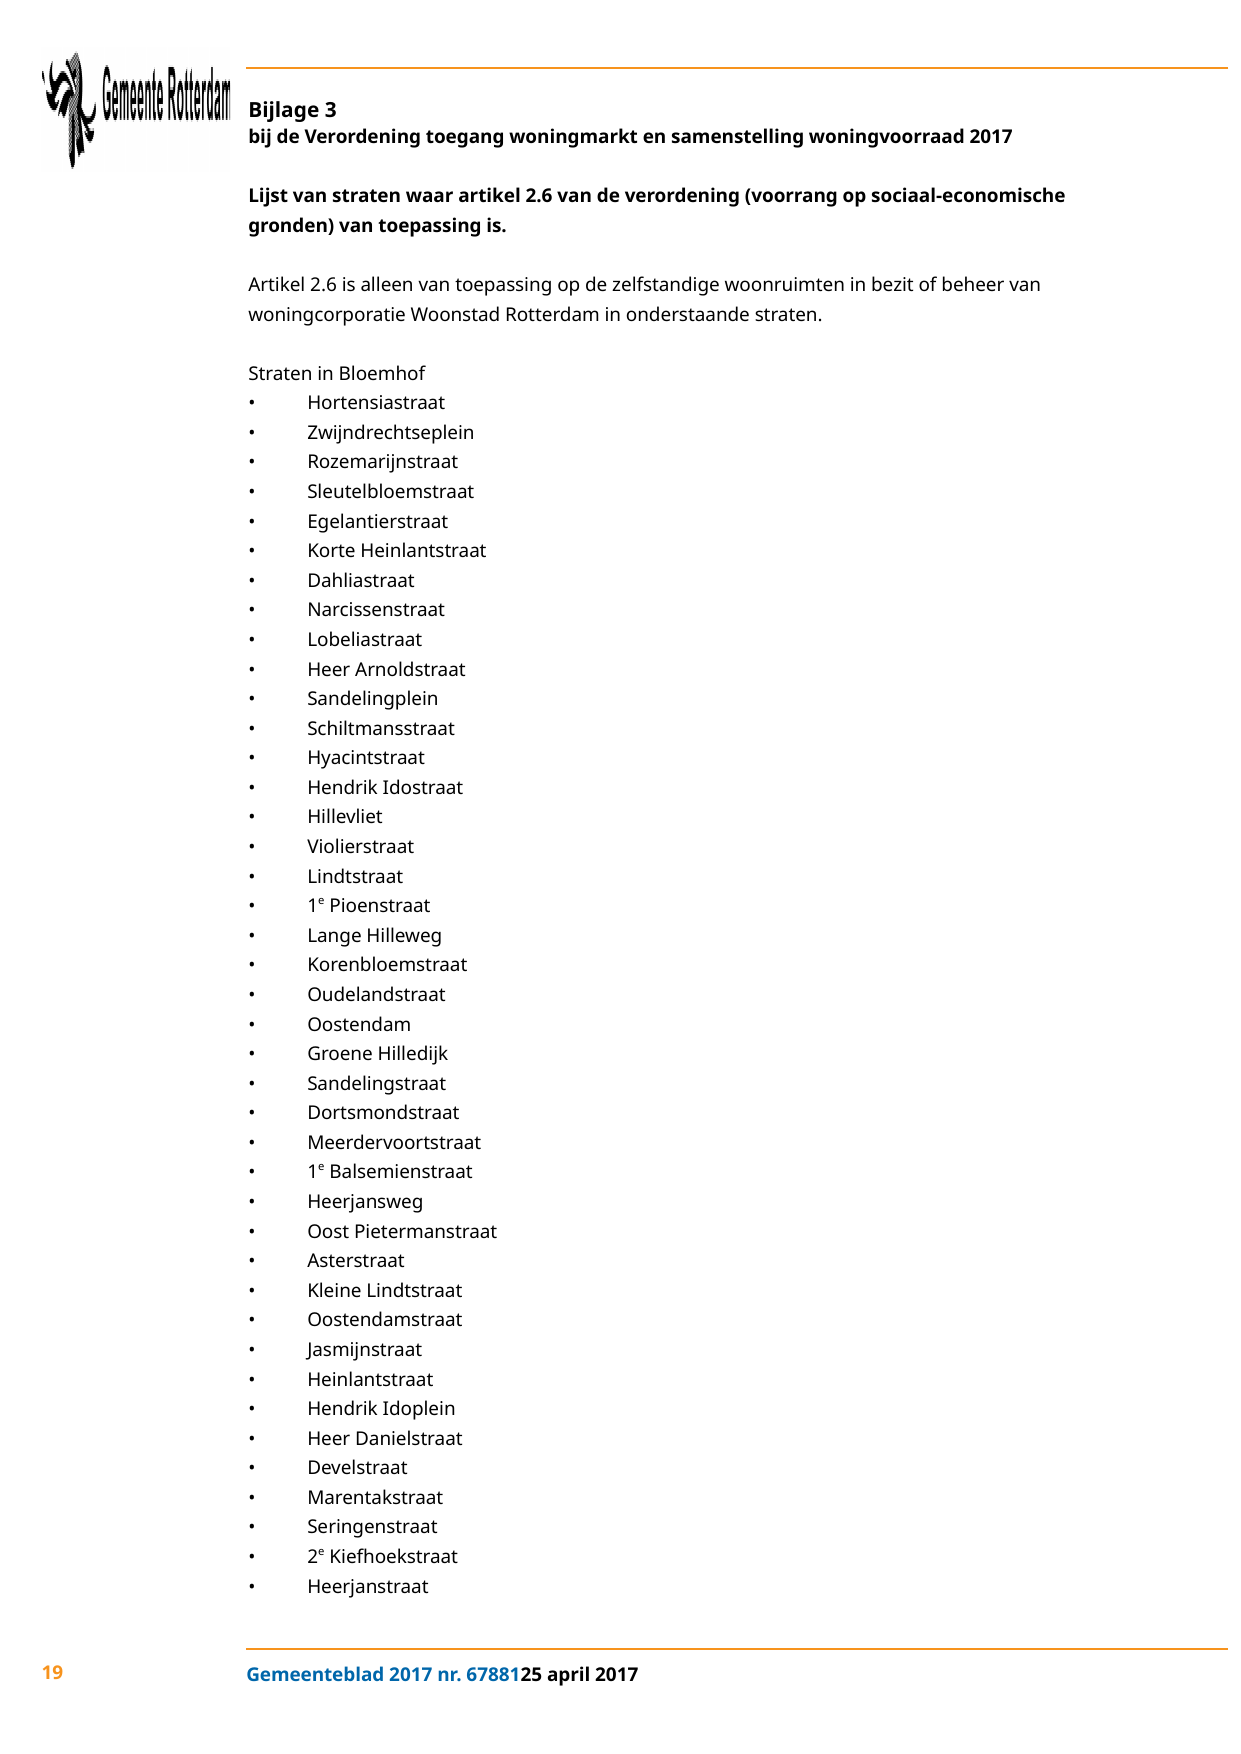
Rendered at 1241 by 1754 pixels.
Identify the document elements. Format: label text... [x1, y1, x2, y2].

picture [41, 47, 231, 172]
text Straten in Bloemhof [248, 360, 1152, 386]
list Heerjansweg [248, 1188, 1152, 1214]
list Lange Hilleweg [248, 922, 1152, 948]
list 2e Kiefhoekstraat [248, 1543, 1152, 1569]
list Oostendamstraat [248, 1307, 1152, 1332]
list Oost Pietermanstraat [248, 1218, 1152, 1244]
list Heerjanstraat [248, 1573, 1152, 1599]
list Korenbloemstraat [248, 952, 1152, 977]
list Develstraat [248, 1454, 1152, 1480]
text Lijst van straten waar artikel 2.6 van de verordening (voorrang op sociaal-economische gronden) van toepassing is. [248, 182, 1152, 238]
list Kleine Lindtstraat [248, 1277, 1152, 1303]
list Oostendam [248, 1011, 1152, 1037]
list Oudelandstraat [248, 981, 1152, 1007]
list 1e Pioenstraat [248, 892, 1152, 918]
list Lindtstraat [248, 863, 1152, 889]
list Violierstraat [248, 833, 1152, 859]
text bij de Verordening toegang woningmarkt en samenstelling woningvoorraad 2017 [248, 123, 1152, 149]
list Lobeliastraat [248, 626, 1152, 652]
list Heer Danielstraat [248, 1425, 1152, 1451]
list 1e Balsemienstraat [248, 1159, 1152, 1184]
list Jasmijnstraat [248, 1336, 1152, 1362]
list Sandelingstraat [248, 1070, 1152, 1096]
list Heinlantstraat [248, 1366, 1152, 1392]
list Narcissenstraat [248, 597, 1152, 622]
list Dahliastraat [248, 567, 1152, 593]
list Heer Arnoldstraat [248, 656, 1152, 682]
list Meerdervoortstraat [248, 1129, 1152, 1155]
list Korte Heinlantstraat [248, 537, 1152, 563]
list Hyacintstraat [248, 744, 1152, 770]
list Hortensiastraat [248, 389, 1152, 415]
text Bijlage 3 [248, 95, 1152, 123]
list Groene Hilledijk [248, 1040, 1152, 1066]
list Asterstraat [248, 1247, 1152, 1273]
list Sleutelbloemstraat [248, 478, 1152, 504]
list Hillevliet [248, 804, 1152, 829]
list Schiltmansstraat [248, 715, 1152, 741]
list Hendrik Idostraat [248, 774, 1152, 800]
list Hendrik Idoplein [248, 1395, 1152, 1421]
list Sandelingplein [248, 685, 1152, 711]
list Seringenstraat [248, 1514, 1152, 1539]
list Egelantierstraat [248, 508, 1152, 534]
list Marentakstraat [248, 1484, 1152, 1510]
list Dortsmondstraat [248, 1099, 1152, 1125]
text Artikel 2.6 is alleen van toepassing op de zelfstandige woonruimten in bezit of beheer van woningcorporatie Woonstad Rotterdam in onderstaande straten. [248, 271, 1152, 327]
list Rozemarijnstraat [248, 449, 1152, 474]
list Zwijndrechtseplein [248, 419, 1152, 445]
